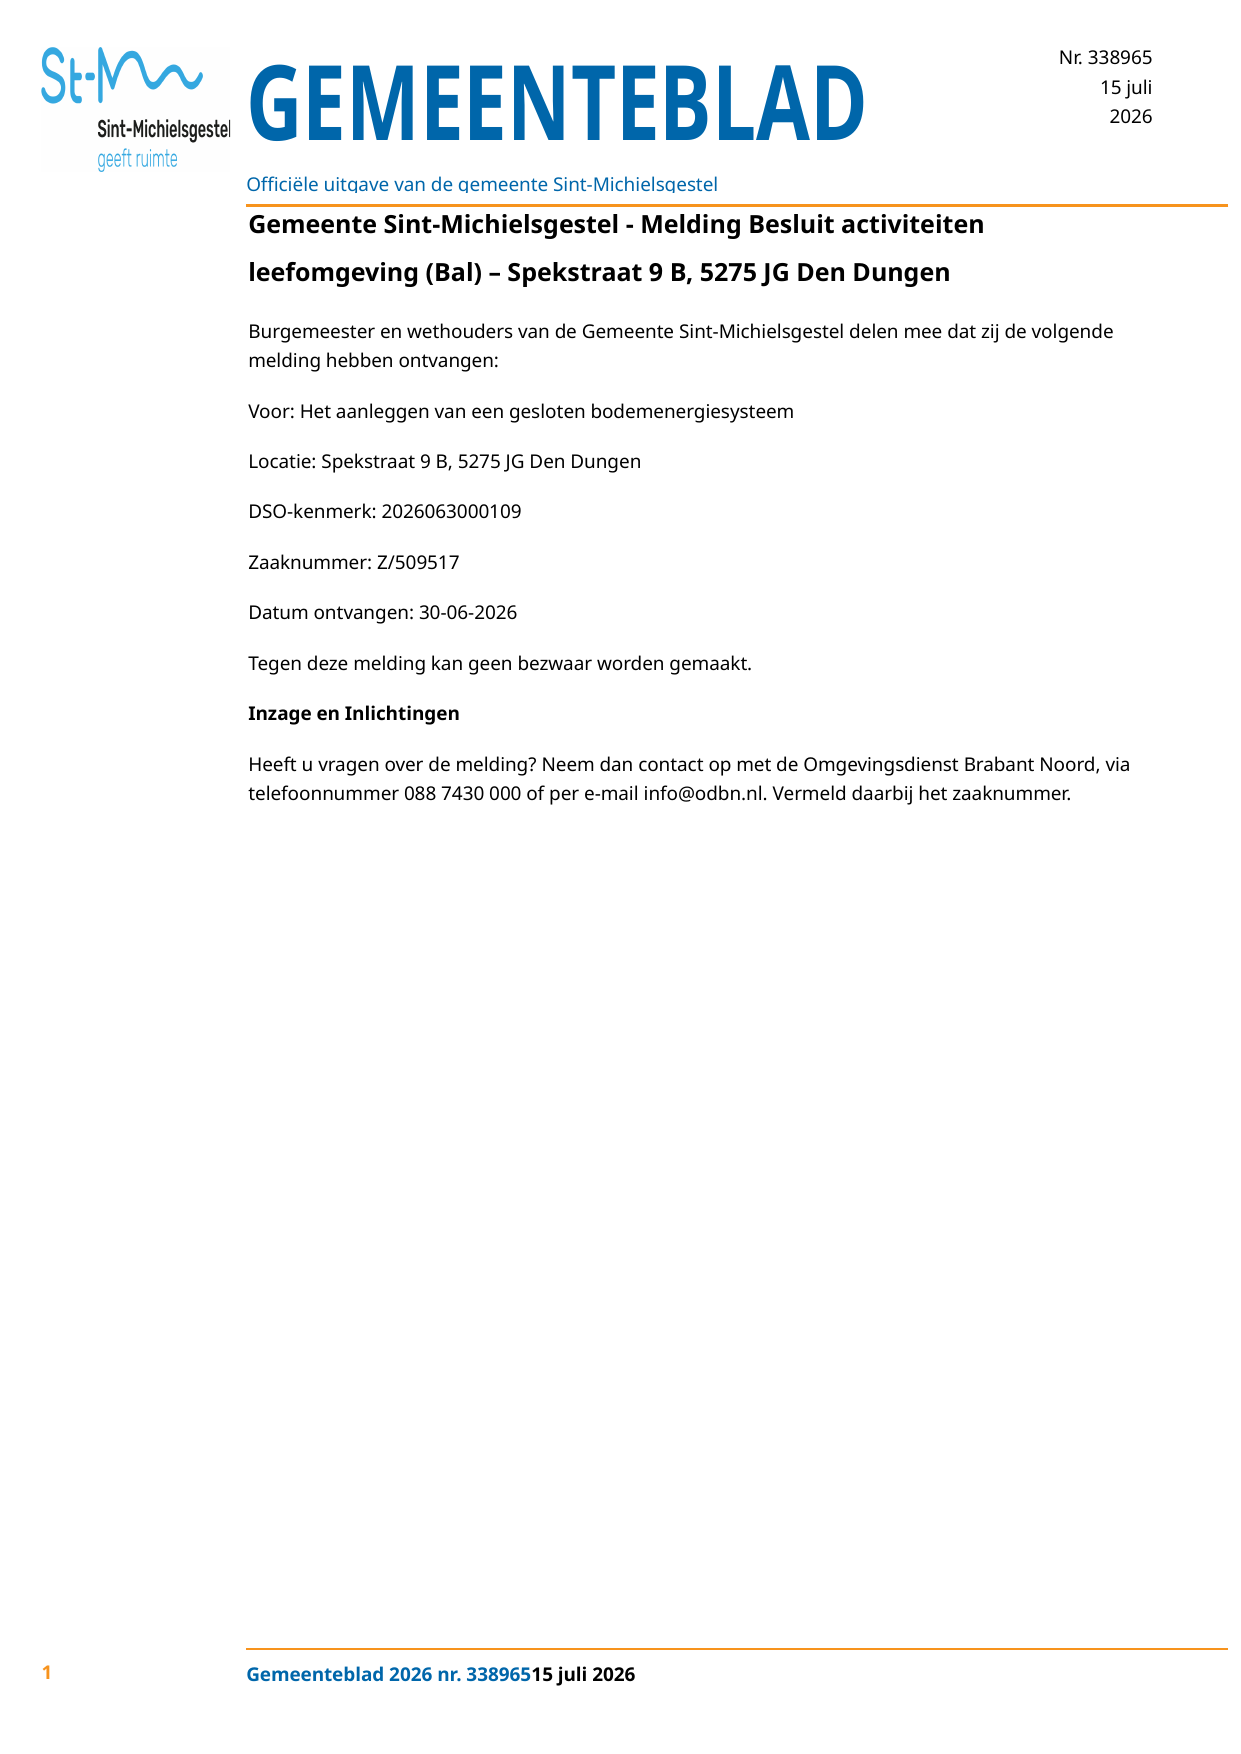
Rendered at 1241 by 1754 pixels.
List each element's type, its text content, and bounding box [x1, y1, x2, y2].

text Zaaknummer: Z/509517 [248, 549, 1152, 575]
text Inzage en Inlichtingen [248, 700, 1152, 726]
text Datum ontvangen: 30-06-2026 [248, 599, 1152, 625]
text Gemeente Sint-Michielsgestel - Melding Besluit activiteiten leefomgeving (Bal) – Spekstraat 9 B, 5275 JG Den Dungen [248, 207, 1152, 288]
text DSO-kenmerk: 2026063000109 [248, 499, 1152, 524]
text Heeft u vragen over de melding? Neem dan contact op met de Omgevingsdienst Brabant Noord, via telefoonnummer 088 7430 000 of per e-mail info@odbn.nl. Vermeld daarbij het zaaknummer. [248, 751, 1152, 806]
text Voor: Het aanleggen van een gesloten bodemenergiesysteem [248, 398, 1152, 424]
text Locatie: Spekstraat 9 B, 5275 JG Den Dungen [248, 448, 1152, 474]
text Tegen deze melding kan geen bezwaar worden gemaakt. [248, 650, 1152, 676]
picture [41, 47, 231, 172]
text Burgemeester en wethouders van de Gemeente Sint-Michielsgestel delen mee dat zij de volgende melding hebben ontvangen: [248, 318, 1152, 373]
